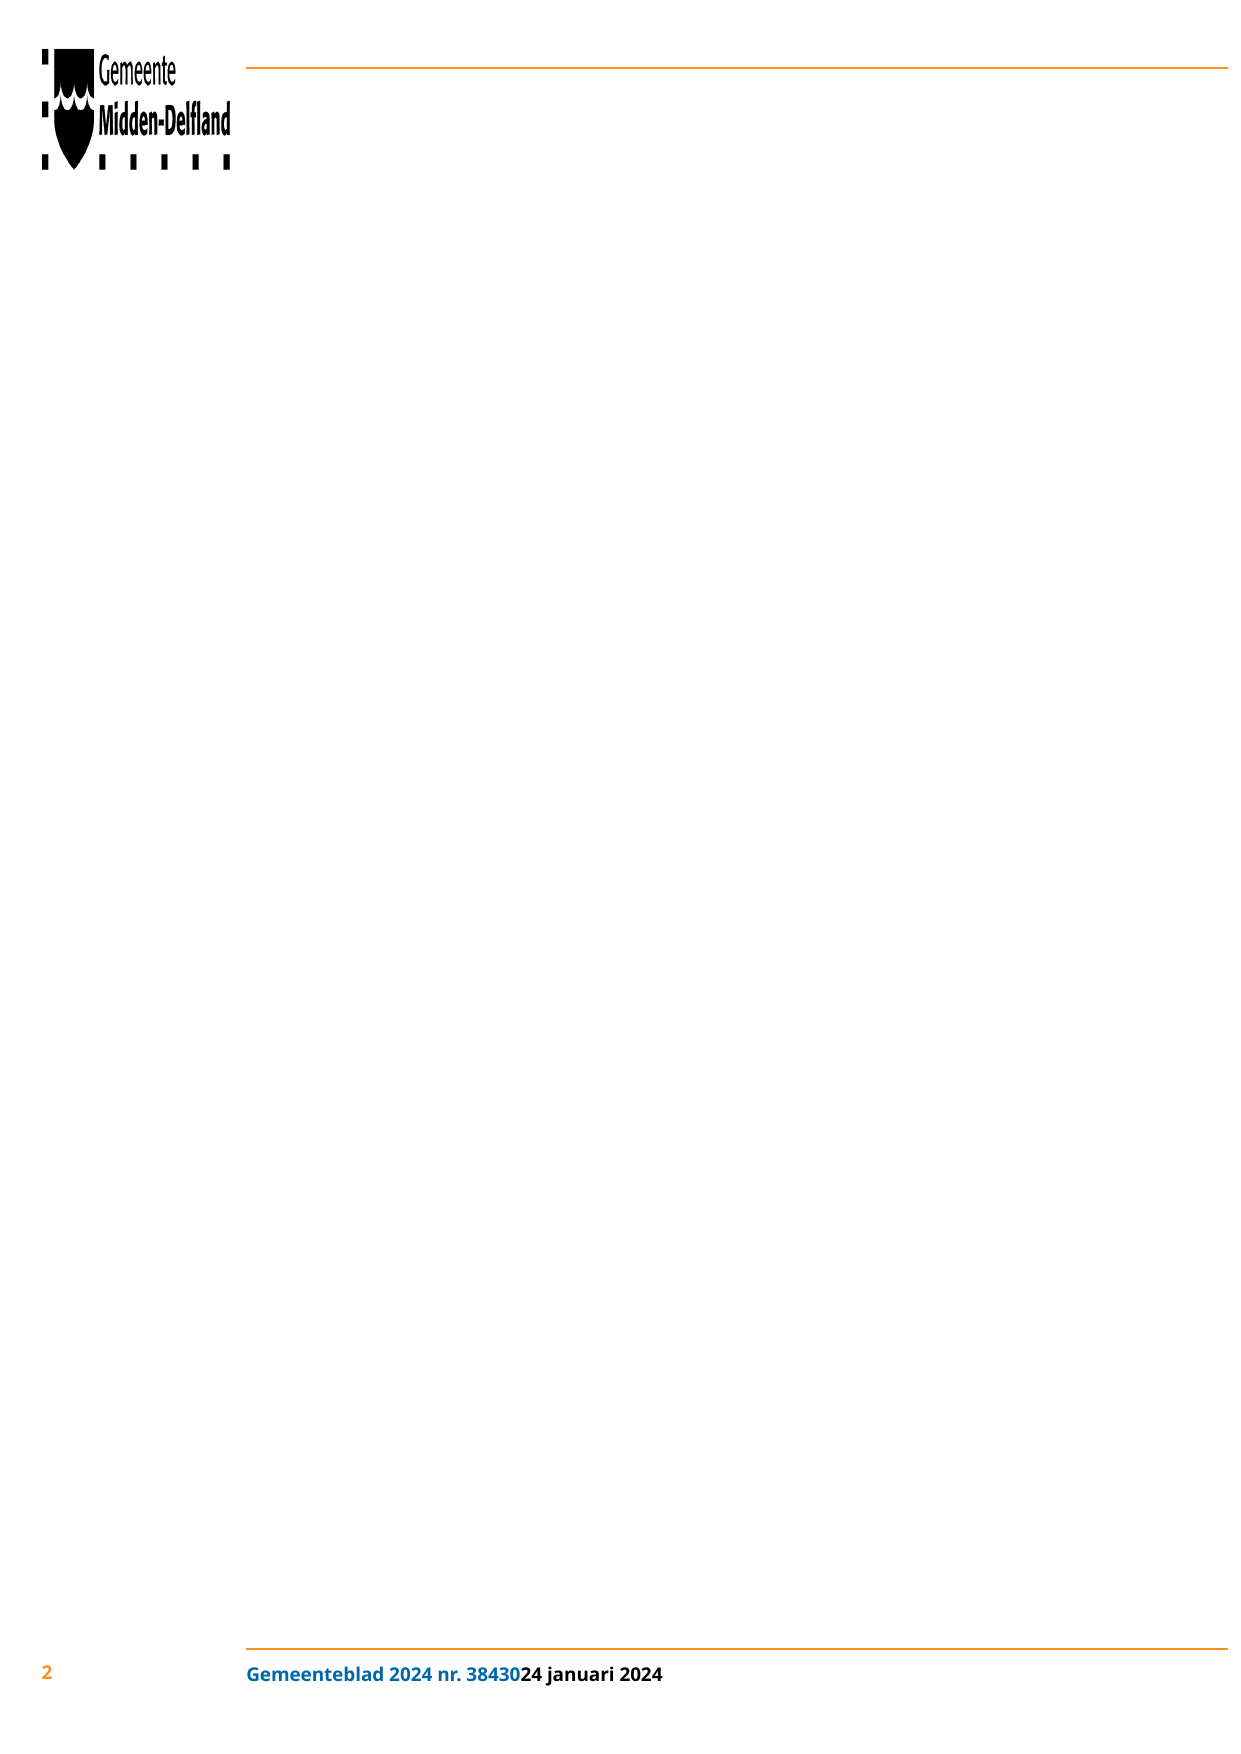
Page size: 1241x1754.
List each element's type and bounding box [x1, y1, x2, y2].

picture [41, 47, 231, 172]
